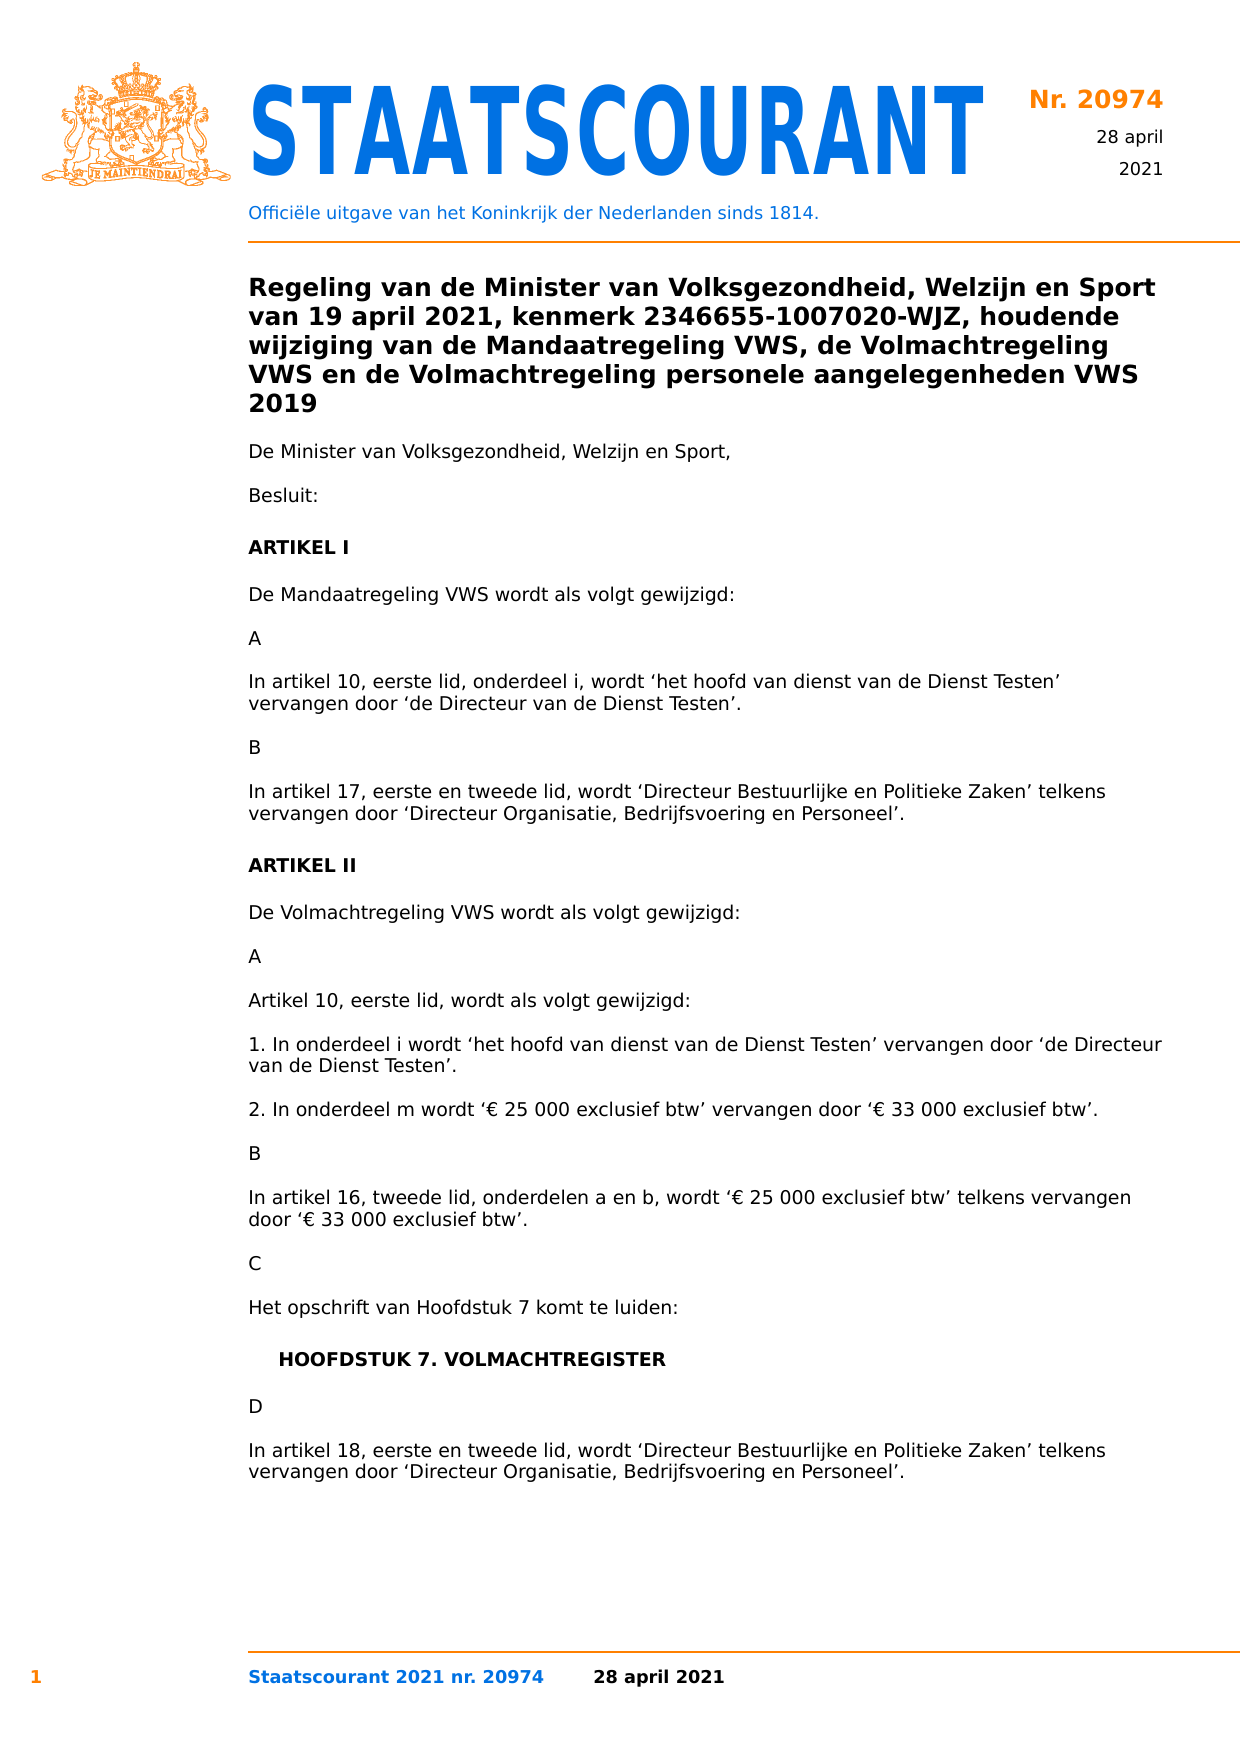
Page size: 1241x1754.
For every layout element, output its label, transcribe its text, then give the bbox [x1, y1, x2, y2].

text D [248, 1396, 1163, 1418]
text Artikel 10, eerste lid, wordt als volgt gewijzigd: [248, 989, 1163, 1012]
text C [248, 1253, 1163, 1275]
text De Volmachtregeling VWS wordt als volgt gewijzigd: [248, 902, 1163, 924]
subtitle HOOFDSTUK 7. VOLMACHTREGISTER [278, 1349, 1163, 1371]
text 2. In onderdeel m wordt ‘€ 25 000 exclusief btw’ vervangen door ‘€ 33 000 exclusief btw’. [248, 1099, 1163, 1121]
text Het opschrift van Hoofdstuk 7 komt te luiden: [248, 1297, 1163, 1319]
text A [248, 946, 1163, 968]
text B [248, 1143, 1163, 1165]
text A [248, 627, 1163, 649]
text In artikel 16, tweede lid, onderdelen a en b, wordt ‘€ 25 000 exclusief btw’ telkens vervangen door ‘€ 33 000 exclusief btw’. [248, 1187, 1163, 1231]
table_header STAATSCOURANT [248, 62, 998, 203]
subtitle ARTIKEL II [248, 855, 1163, 877]
table_cell 28 april [998, 121, 1240, 153]
subtitle ARTIKEL I [248, 537, 1163, 558]
text In artikel 17, eerste en tweede lid, wordt ‘Directeur Bestuurlijke en Politieke Zaken’ telkens vervangen door ‘Directeur Organisatie, Bedrijfsvoering en Personeel’. [248, 781, 1163, 825]
table_cell Officiële uitgave van het Koninkrijk der Nederlanden sinds 1814. [248, 203, 1240, 241]
picture [41, 62, 231, 186]
table_cell 2021 [998, 153, 1240, 203]
text Besluit: [248, 484, 1163, 507]
text In artikel 10, eerste lid, onderdeel i, wordt ‘het hoofd van dienst van de Dienst Testen’ vervangen door ‘de Directeur van de Dienst Testen’. [248, 671, 1163, 715]
subtitle Regeling van de Minister van Volksgezondheid, Welzijn en Sport van 19 april 2021, kenmerk 2346655-1007020-WJZ, houdende wijziging van de Mandaatregeling VWS, de Volmachtregeling VWS en de Volmachtregeling personele aangelegenheden VWS 2019 [248, 273, 1163, 419]
text 1. In onderdeel i wordt ‘het hoofd van dienst van de Dienst Testen’ vervangen door ‘de Directeur van de Dienst Testen’. [248, 1033, 1163, 1077]
text De Minister van Volksgezondheid, Welzijn en Sport, [248, 441, 1163, 463]
table_header [25, 62, 248, 241]
table_header Nr. 20974 [998, 62, 1240, 121]
text B [248, 737, 1163, 759]
text De Mandaatregeling VWS wordt als volgt gewijzigd: [248, 583, 1163, 606]
text In artikel 18, eerste en tweede lid, wordt ‘Directeur Bestuurlijke en Politieke Zaken’ telkens vervangen door ‘Directeur Organisatie, Bedrijfsvoering en Personeel’. [248, 1439, 1163, 1483]
